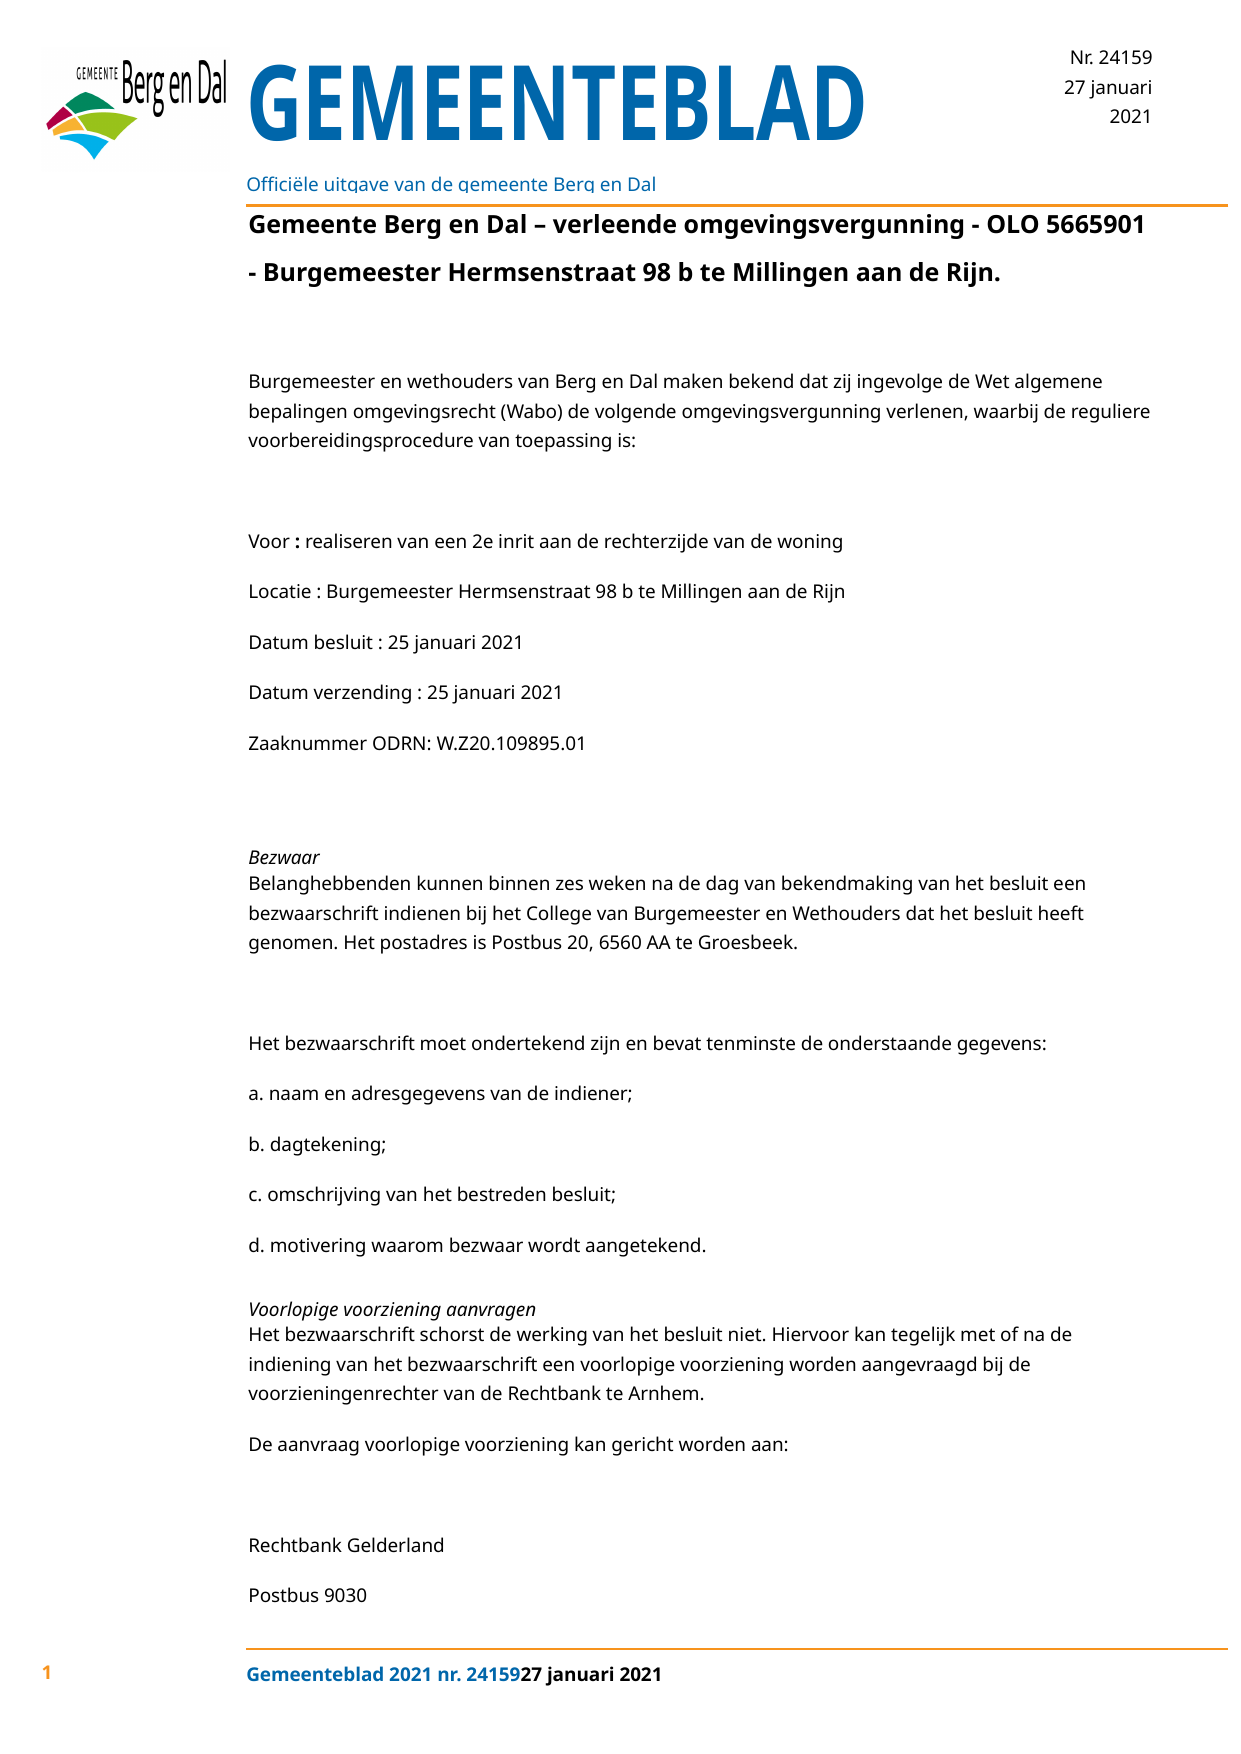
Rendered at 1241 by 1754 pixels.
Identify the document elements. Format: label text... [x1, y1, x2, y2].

text Voorlopige voorziening aanvragen [248, 1296, 1152, 1321]
text Postbus 9030 [248, 1582, 1152, 1608]
text Gemeente Berg en Dal – verleende omgevingsvergunning - OLO 5665901 - Burgemeester Hermsenstraat 98 b te Millingen aan de Rijn. [248, 207, 1152, 288]
text Burgemeester en wethouders van Berg en Dal maken bekend dat zij ingevolge de Wet algemene bepalingen omgevingsrecht (Wabo) de volgende omgevingsvergunning verlenen, waarbij de reguliere voorbereidingsprocedure van toepassing is: [248, 368, 1152, 453]
text Het bezwaarschrift schorst de werking van het besluit niet. Hiervoor kan tegelijk met of na de indiening van het bezwaarschrift een voorlopige voorziening worden aangevraagd bij de voorzieningenrechter van de Rechtbank te Arnhem. [248, 1321, 1152, 1406]
text Datum besluit : 25 januari 2021 [248, 629, 1152, 655]
text Locatie : Burgemeester Hermsenstraat 98 b te Millingen aan de Rijn [248, 579, 1152, 604]
text Het bezwaarschrift moet ondertekend zijn en bevat tenminste de onderstaande gegevens: [248, 1030, 1152, 1056]
text Rechtbank Gelderland [248, 1532, 1152, 1558]
text a. naam en adresgegevens van de indiener; [248, 1081, 1152, 1106]
text Datum verzending : 25 januari 2021 [248, 679, 1152, 705]
text De aanvraag voorlopige voorziening kan gericht worden aan: [248, 1431, 1152, 1457]
text c. omschrijving van het bestreden besluit; [248, 1181, 1152, 1207]
text Bezwaar [248, 844, 1152, 870]
text Voor : realiseren van een 2e inrit aan de rechterzijde van de woning [248, 528, 1152, 554]
text Belanghebbenden kunnen binnen zes weken na de dag van bekendmaking van het besluit een bezwaarschrift indienen bij het College van Burgemeester en Wethouders dat het besluit heeft genomen. Het postadres is Postbus 20, 6560 AA te Groesbeek. [248, 870, 1152, 955]
text b. dagtekening; [248, 1131, 1152, 1157]
picture [41, 47, 231, 172]
text Zaaknummer ODRN: W.Z20.109895.01 [248, 730, 1152, 756]
text d. motivering waarom bezwaar wordt aangetekend. [248, 1232, 1152, 1257]
